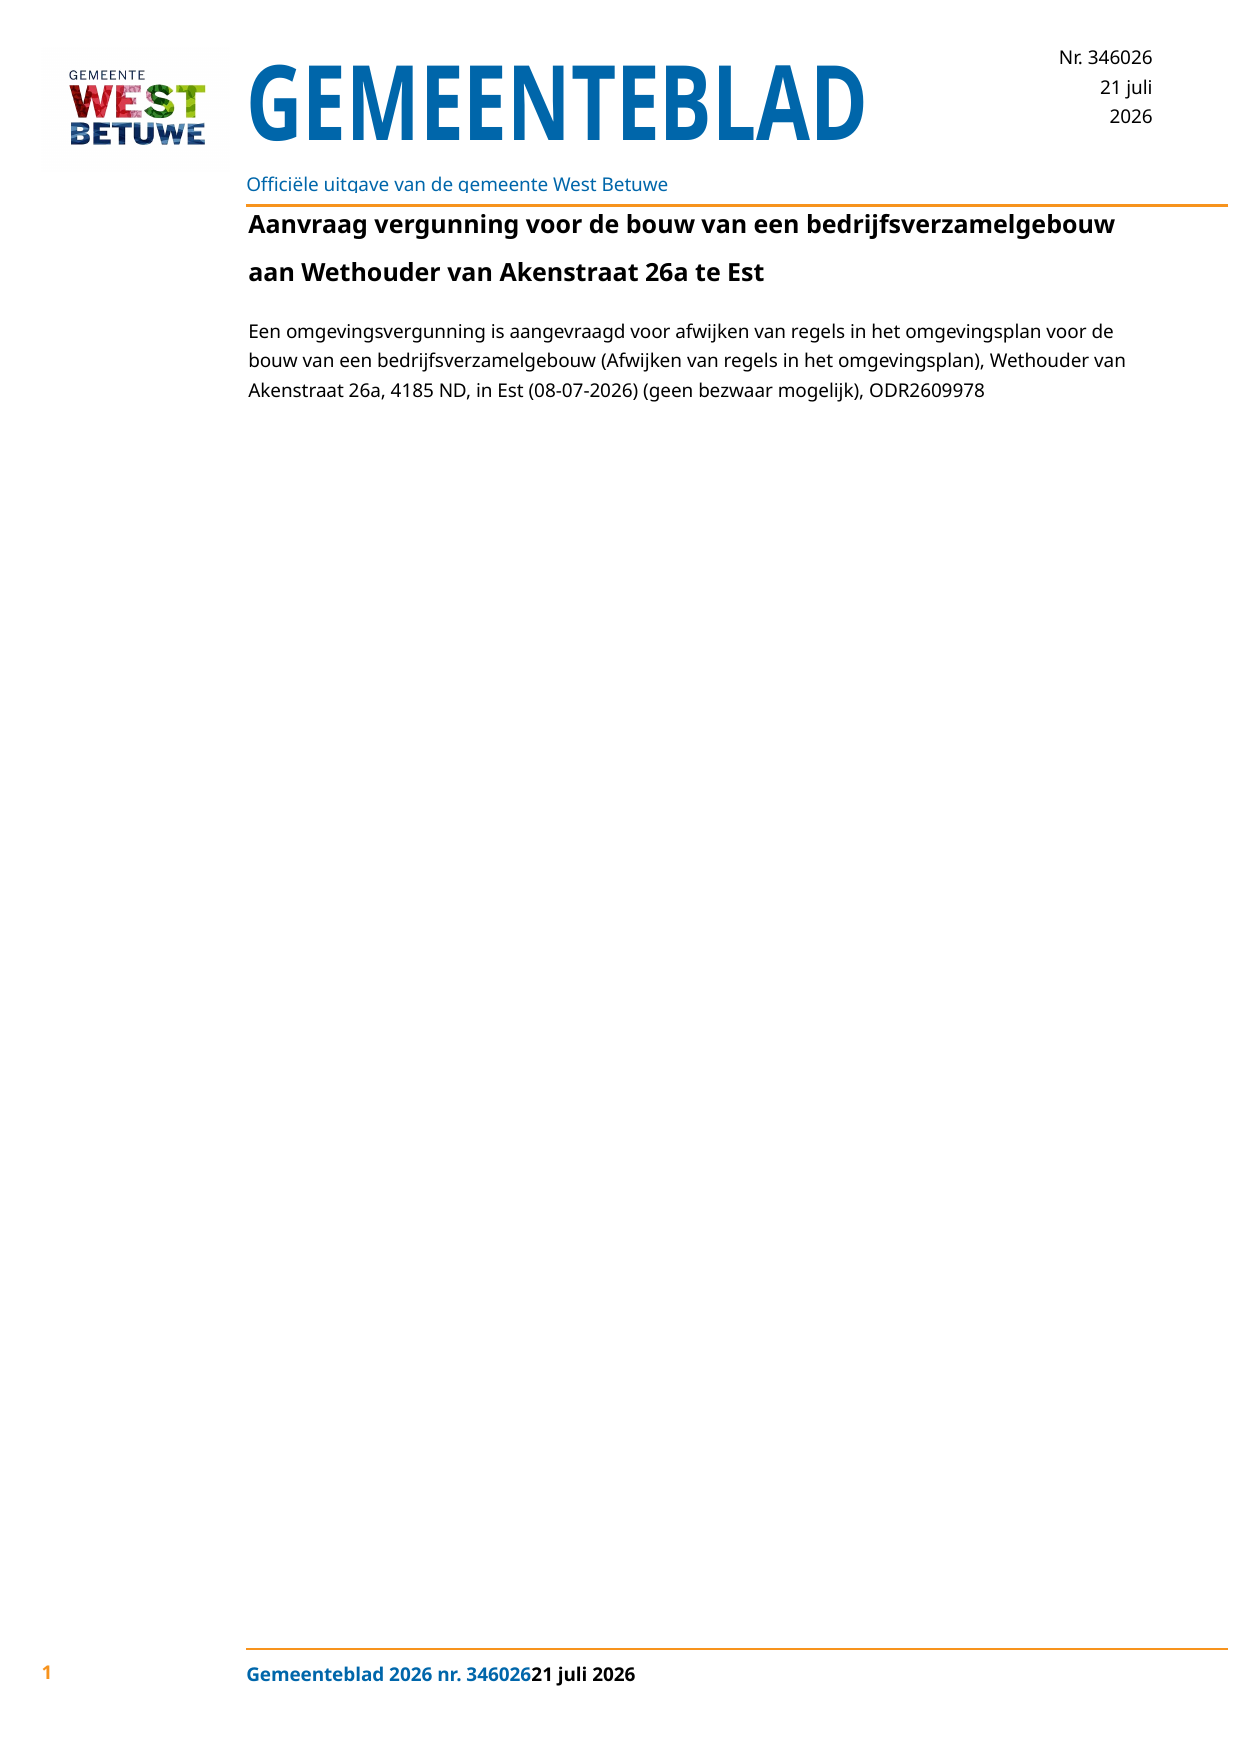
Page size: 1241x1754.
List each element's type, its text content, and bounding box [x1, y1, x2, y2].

text Een omgevingsvergunning is aangevraagd voor afwijken van regels in het omgevingsplan voor de bouw van een bedrijfsverzamelgebouw (Afwijken van regels in het omgevingsplan), Wethouder van Akenstraat 26a, 4185 ND, in Est (08-07-2026) (geen bezwaar mogelijk), ODR2609978 [248, 318, 1152, 403]
picture [41, 47, 231, 172]
text Aanvraag vergunning voor de bouw van een bedrijfsverzamelgebouw aan Wethouder van Akenstraat 26a te Est [248, 207, 1152, 288]
